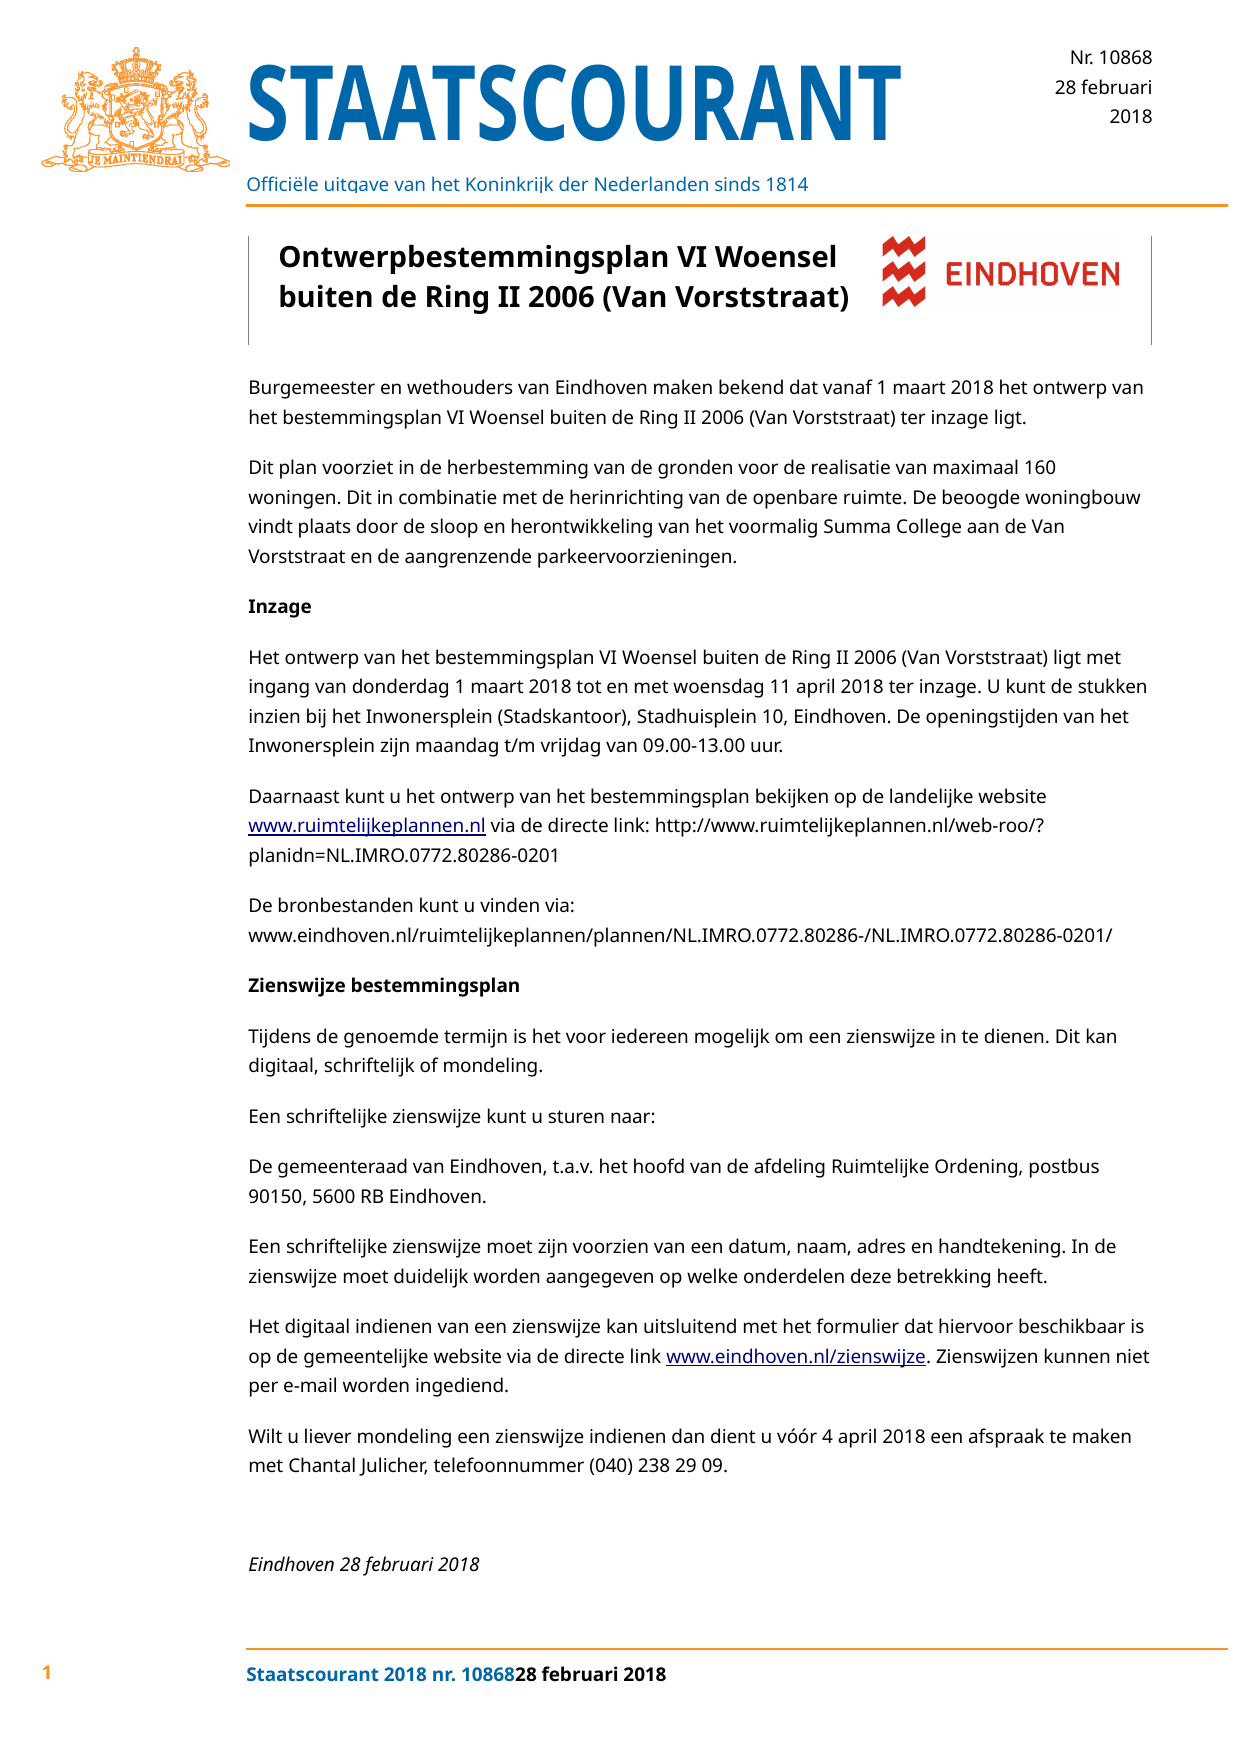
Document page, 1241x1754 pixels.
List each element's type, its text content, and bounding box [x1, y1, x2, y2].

text Het digitaal indienen van een zienswijze kan uitsluitend met het formulier dat hiervoor beschikbaar is op de gemeentelijke website via de directe link www.eindhoven.nl/zienswijze. Zienswijzen kunnen niet per e-mail worden ingediend. [248, 1313, 1152, 1398]
text Het ontwerp van het bestemmingsplan VI Woensel buiten de Ring II 2006 (Van Vorststraat) ligt met ingang van donderdag 1 maart 2018 tot en met woensdag 11 april 2018 ter inzage. U kunt de stukken inzien bij het Inwonersplein (Stadskantoor), Stadhuisplein 10, Eindhoven. De openingstijden van het Inwonersplein zijn maandag t/m vrijdag van 09.00-13.00 uur. [248, 644, 1152, 758]
table_header [850, 236, 1151, 345]
text Burgemeester en wethouders van Eindhoven maken bekend dat vanaf 1 maart 2018 het ontwerp van het bestemmingsplan VI Woensel buiten de Ring II 2006 (Van Vorststraat) ter inzage ligt. [248, 374, 1152, 429]
picture [882, 236, 1119, 307]
text Daarnaast kunt u het ontwerp van het bestemmingsplan bekijken op de landelijke website www.ruimtelijkeplannen.nl via de directe link: http://www.ruimtelijkeplannen.nl/web-roo/?planidn=NL.IMRO.0772.80286-0201 [248, 783, 1152, 868]
text Zienswijze bestemmingsplan [248, 973, 1152, 998]
text Tijdens de genoemde termijn is het voor iedereen mogelijk om een zienswijze in te dienen. Dit kan digitaal, schriftelijk of mondeling. [248, 1023, 1152, 1078]
text Inzage [248, 593, 1152, 619]
text Een schriftelijke zienswijze moet zijn voorzien van een datum, naam, adres en handtekening. In de zienswijze moet duidelijk worden aangegeven op welke onderdelen deze betrekking heeft. [248, 1233, 1152, 1289]
text Een schriftelijke zienswijze kunt u sturen naar: [248, 1103, 1152, 1129]
text Wilt u liever mondeling een zienswijze indienen dan dient u vóór 4 april 2018 een afspraak te maken met Chantal Julicher, telefoonnummer (040) 238 29 09. [248, 1423, 1152, 1478]
text De gemeenteraad van Eindhoven, t.a.v. het hoofd van de afdeling Ruimtelijke Ordening, postbus 90150, 5600 RB Eindhoven. [248, 1153, 1152, 1209]
picture [41, 47, 231, 172]
table_header Ontwerpbestemmingsplan VI Woensel buiten de Ring II 2006 (Van Vorststraat) [249, 236, 850, 345]
text De bronbestanden kunt u vinden via: www.eindhoven.nl/ruimtelijkeplannen/plannen/NL.IMRO.0772.80286-/NL.IMRO.0772.80286-0201/ [248, 893, 1152, 948]
text Dit plan voorziet in de herbestemming van de gronden voor de realisatie van maximaal 160 woningen. Dit in combinatie met de herinrichting van de openbare ruimte. De beoogde woningbouw vindt plaats door de sloop en herontwikkeling van het voormalig Summa College aan de Van Vorststraat en de aangrenzende parkeervoorzieningen. [248, 454, 1152, 569]
text Eindhoven 28 februari 2018 [248, 1551, 1152, 1577]
